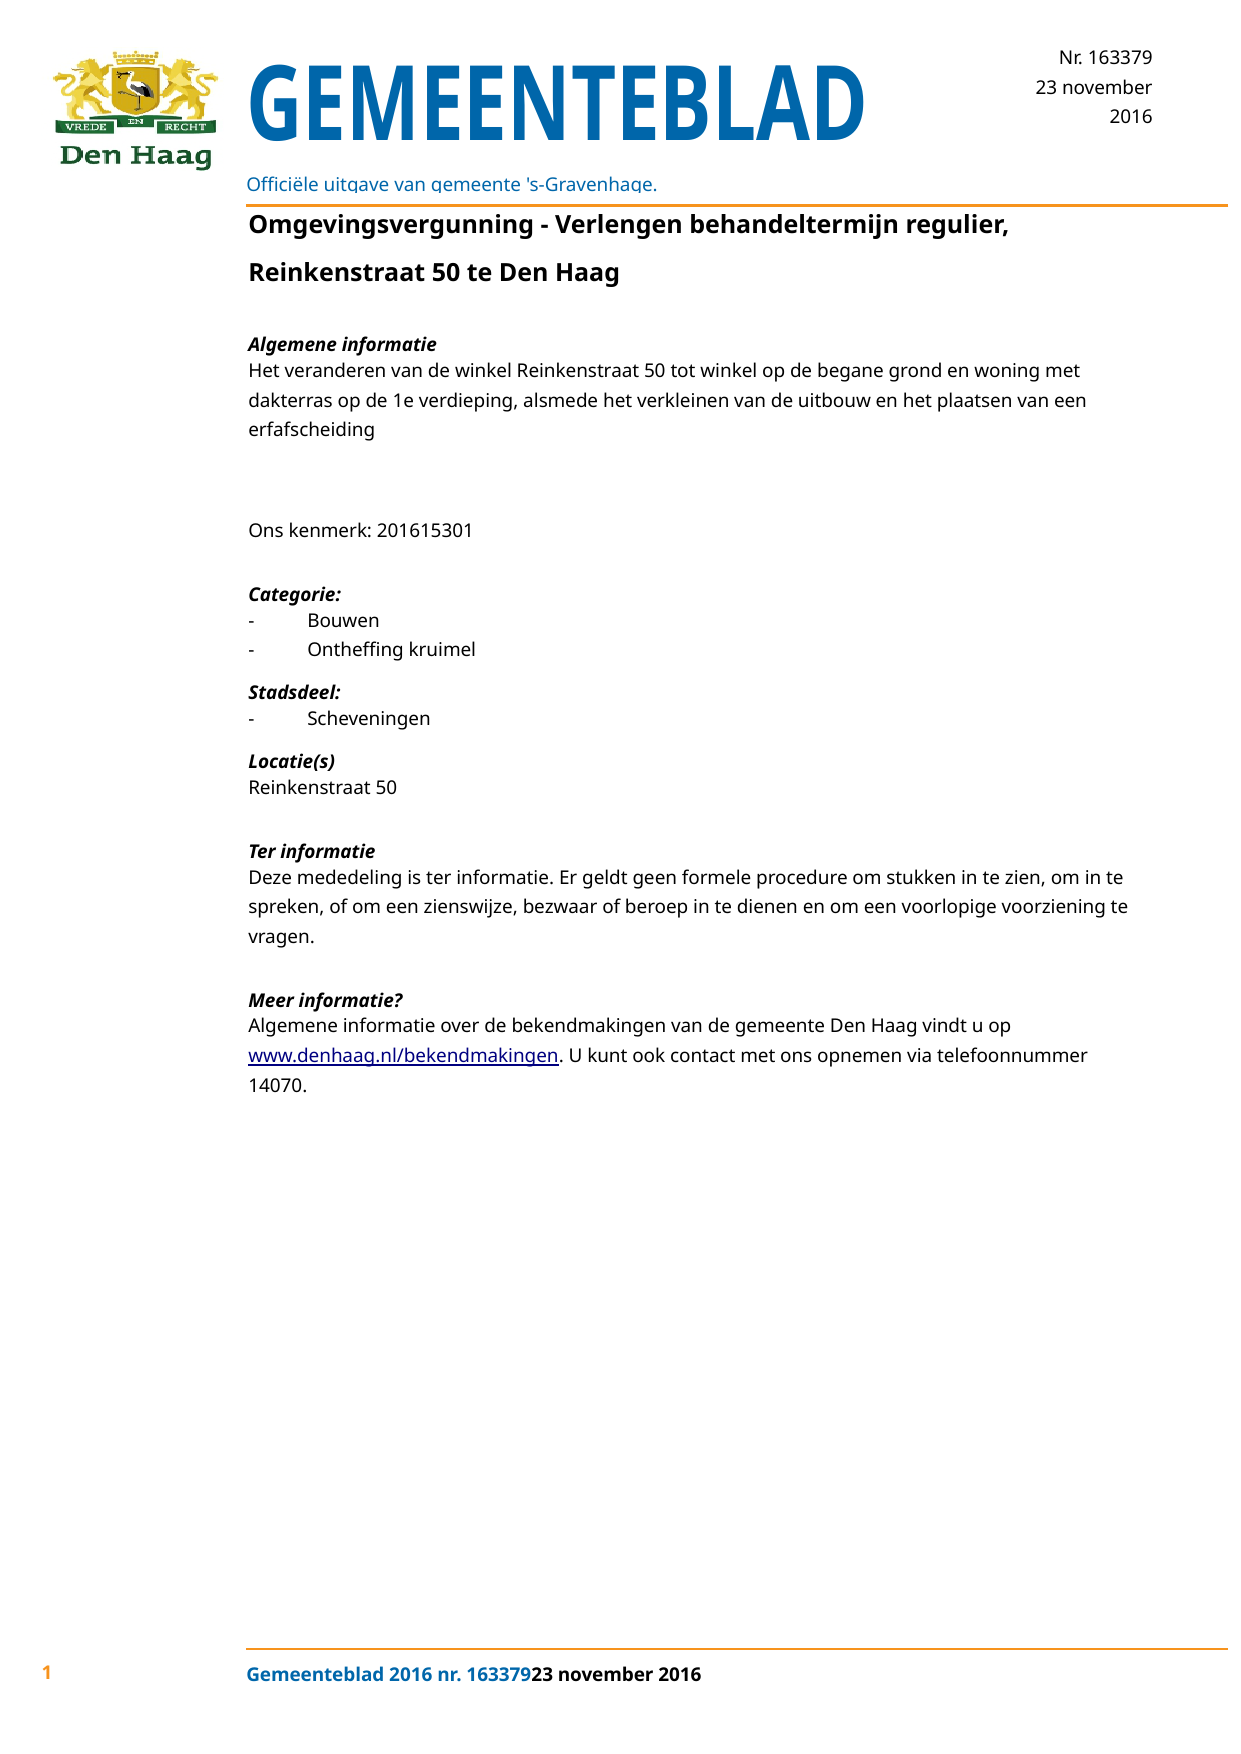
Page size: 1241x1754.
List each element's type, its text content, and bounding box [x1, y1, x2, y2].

text Categorie: [248, 581, 1152, 607]
text Meer informatie? [248, 987, 1152, 1013]
text Reinkenstraat 50 [248, 774, 1152, 800]
text Het veranderen van de winkel Reinkenstraat 50 tot winkel op de begane grond en woning met dakterras op de 1e verdieping, alsmede het verkleinen van de uitbouw en het plaatsen van een erfafscheiding [248, 357, 1152, 442]
text Stadsdeel: [248, 679, 1152, 705]
picture [41, 47, 231, 172]
list Ontheffing kruimel [248, 636, 1152, 662]
list Bouwen [248, 607, 1152, 633]
text Ter informatie [248, 838, 1152, 864]
text Algemene informatie over de bekendmakingen van de gemeente Den Haag vindt u op www.denhaag.nl/bekendmakingen. U kunt ook contact met ons opnemen via telefoonnummer 14070. [248, 1013, 1152, 1098]
text Ons kenmerk: 201615301 [248, 517, 1152, 543]
list Scheveningen [248, 705, 1152, 731]
text Deze mededeling is ter informatie. Er geldt geen formele procedure om stukken in te zien, om in te spreken, of om een zienswijze, bezwaar of beroep in te dienen en om een voorlopige voorziening te vragen. [248, 864, 1152, 949]
text Omgevingsvergunning - Verlengen behandeltermijn regulier, Reinkenstraat 50 te Den Haag [248, 207, 1152, 288]
text Locatie(s) [248, 748, 1152, 774]
text Algemene informatie [248, 331, 1152, 357]
